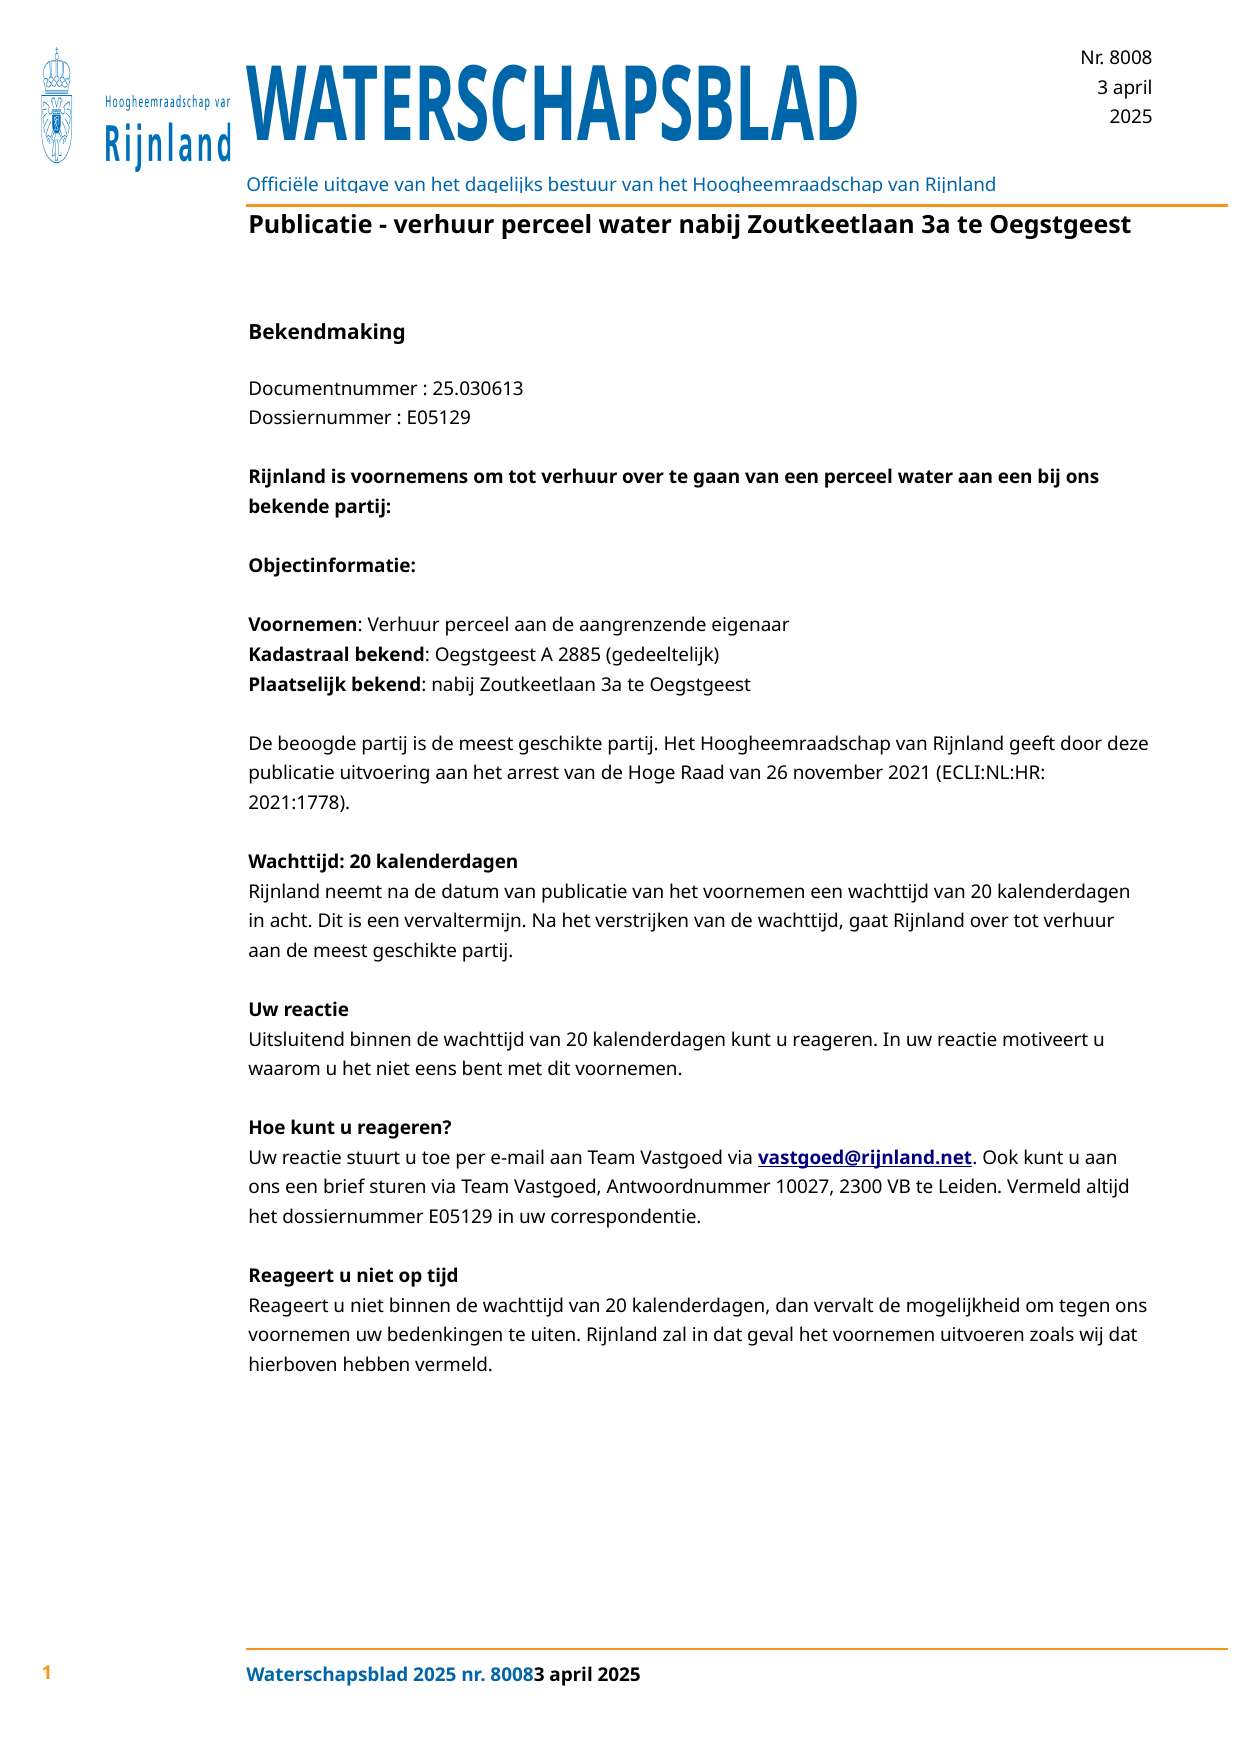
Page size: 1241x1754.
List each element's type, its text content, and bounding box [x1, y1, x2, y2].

text De beoogde partij is de meest geschikte partij. Het Hoogheemraadschap van Rijnland geeft door deze publicatie uitvoering aan het arrest van de Hoge Raad van 26 november 2021 (ECLI:NL:HR: 2021:1778). [248, 730, 1152, 815]
text Publicatie - verhuur perceel water nabij Zoutkeetlaan 3a te Oegstgeest [248, 207, 1152, 241]
text Voornemen: Verhuur perceel aan de aangrenzende eigenaar [248, 612, 1152, 637]
picture [41, 47, 231, 172]
text Plaatselijk bekend: nabij Zoutkeetlaan 3a te Oegstgeest [248, 671, 1152, 696]
text Rijnland neemt na de datum van publicatie van het voornemen een wachttijd van 20 kalenderdagen in acht. Dit is een vervaltermijn. Na het verstrijken van de wachttijd, gaat Rijnland over tot verhuur aan de meest geschikte partij. [248, 878, 1152, 963]
text Wachttijd: 20 kalenderdagen [248, 848, 1152, 874]
text Hoe kunt u reageren? [248, 1114, 1152, 1140]
text Reageert u niet binnen de wachttijd van 20 kalenderdagen, dan vervalt de mogelijkheid om tegen ons voornemen uw bedenkingen te uiten. Rijnland zal in dat geval het voornemen uitvoeren zoals wij dat hierboven hebben vermeld. [248, 1292, 1152, 1377]
text Rijnland is voornemens om tot verhuur over te gaan van een perceel water aan een bij ons bekende partij: [248, 464, 1152, 519]
text Uitsluitend binnen de wachttijd van 20 kalenderdagen kunt u reageren. In uw reactie motiveert u waarom u het niet eens bent met dit voornemen. [248, 1026, 1152, 1081]
text Bekendmaking [248, 317, 1152, 345]
text Kadastraal bekend: Oegstgeest A 2885 (gedeeltelijk) [248, 641, 1152, 667]
text Reageert u niet op tijd [248, 1262, 1152, 1288]
text Objectinformatie: [248, 552, 1152, 578]
text Uw reactie [248, 996, 1152, 1022]
text Dossiernummer : E05129 [248, 404, 1152, 430]
text Uw reactie stuurt u toe per e-mail aan Team Vastgoed via vastgoed@rijnland.net. Ook kunt u aan ons een brief sturen via Team Vastgoed, Antwoordnummer 10027, 2300 VB te Leiden. Vermeld altijd het dossiernummer E05129 in uw correspondentie. [248, 1144, 1152, 1229]
text Documentnummer : 25.030613 [248, 375, 1152, 401]
